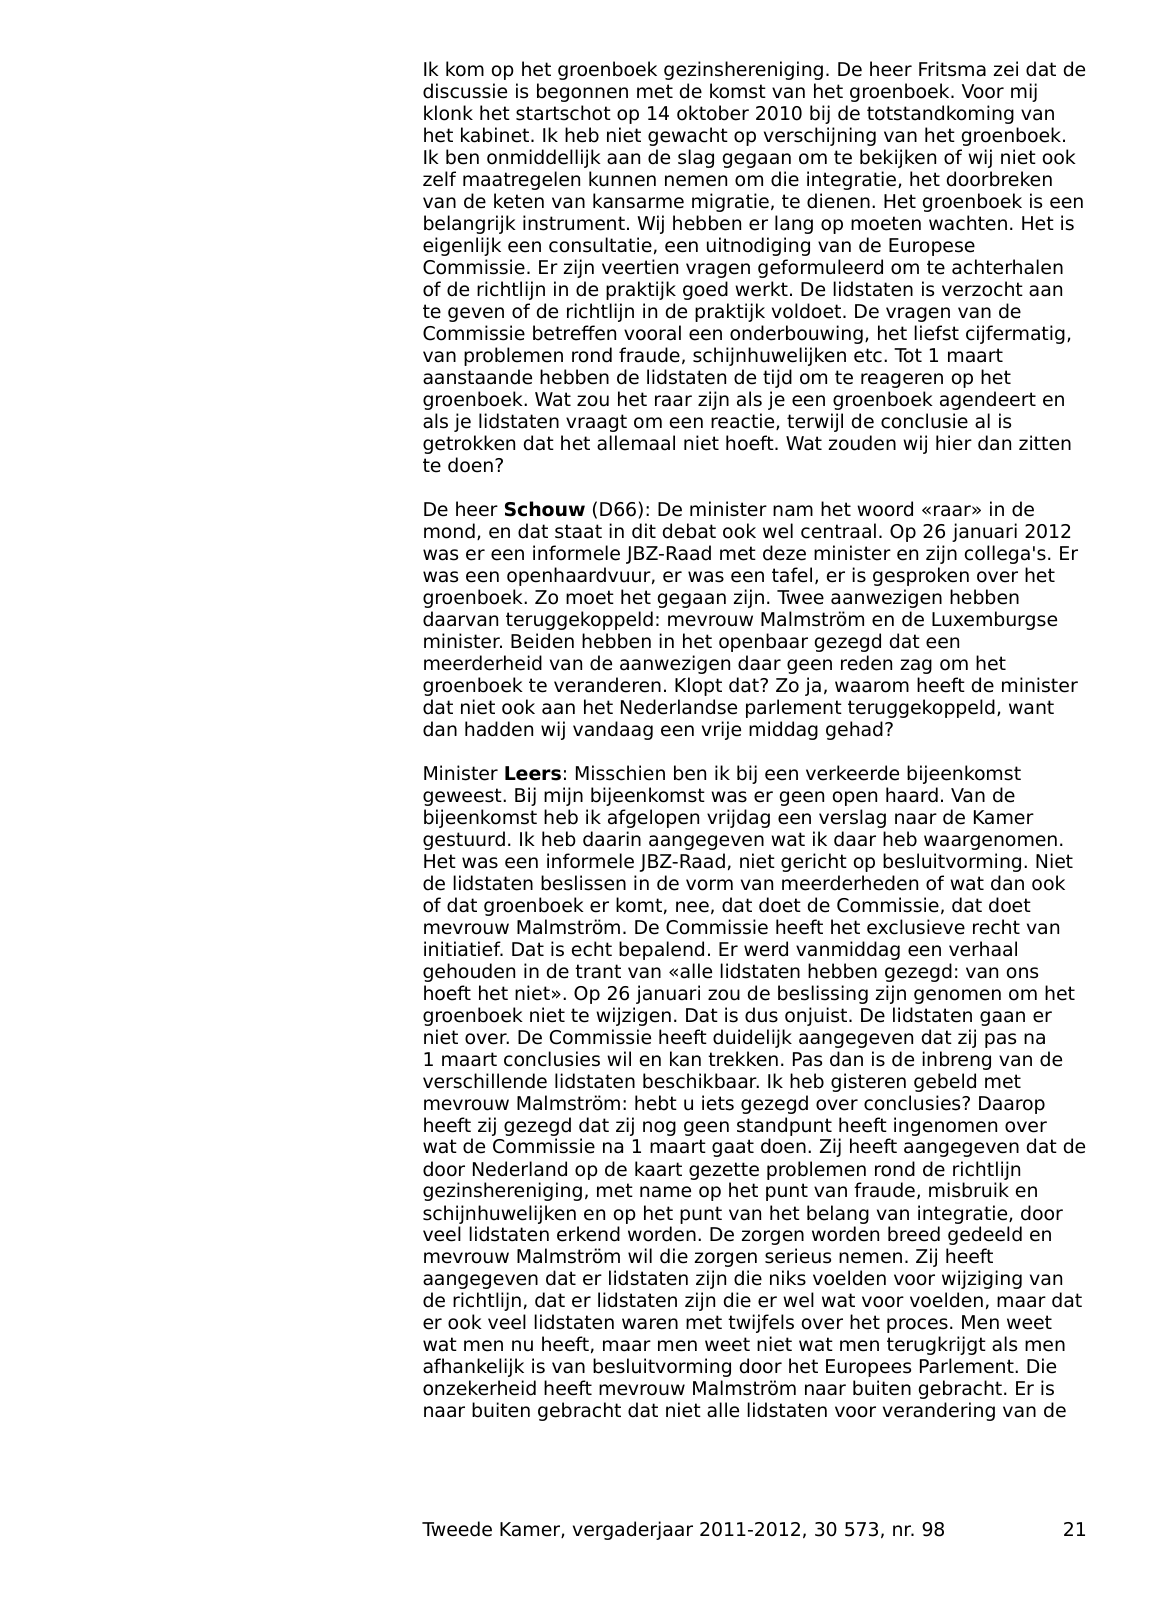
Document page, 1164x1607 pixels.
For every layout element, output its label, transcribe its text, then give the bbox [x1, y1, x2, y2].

text Ik kom op het groenboek gezinshereniging. De heer Fritsma zei dat de discussie is begonnen met de komst van het groenboek. Voor mij klonk het startschot op 14 oktober 2010 bij de totstandkoming van het kabinet. Ik heb niet gewacht op verschijning van het groenboek. Ik ben onmiddellijk aan de slag gegaan om te bekijken of wij niet ook zelf maatregelen kunnen nemen om die integratie, het doorbreken van de keten van kansarme migratie, te dienen. Het groenboek is een belangrijk instrument. Wij hebben er lang op moeten wachten. Het is eigenlijk een consultatie, een uitnodiging van de Europese Commissie. Er zijn veertien vragen geformuleerd om te achterhalen of de richtlijn in de praktijk goed werkt. De lidstaten is verzocht aan te geven of de richtlijn in de praktijk voldoet. De vragen van de Commissie betreffen vooral een onderbouwing, het liefst cijfermatig, van problemen rond fraude, schijnhuwelijken etc. Tot 1 maart aanstaande hebben de lidstaten de tijd om te reageren op het groenboek. Wat zou het raar zijn als je een groenboek agendeert en als je lidstaten vraagt om een reactie, terwijl de conclusie al is getrokken dat het allemaal niet hoeft. Wat zouden wij hier dan zitten te doen? [422, 59, 1087, 477]
text De heer Schouw (D66): De minister nam het woord «raar» in de mond, en dat staat in dit debat ook wel centraal. Op 26 januari 2012 was er een informele JBZ-Raad met deze minister en zijn collega's. Er was een openhaardvuur, er was een tafel, er is gesproken over het groenboek. Zo moet het gegaan zijn. Twee aanwezigen hebben daarvan teruggekoppeld: mevrouw Malmström en de Luxemburgse minister. Beiden hebben in het openbaar gezegd dat een meerderheid van de aanwezigen daar geen reden zag om het groenboek te veranderen. Klopt dat? Zo ja, waarom heeft de minister dat niet ook aan het Nederlandse parlement teruggekoppeld, want dan hadden wij vandaag een vrije middag gehad? [422, 499, 1087, 741]
text Minister Leers: Misschien ben ik bij een verkeerde bijeenkomst geweest. Bij mijn bijeenkomst was er geen open haard. Van de bijeenkomst heb ik afgelopen vrijdag een verslag naar de Kamer gestuurd. Ik heb daarin aangegeven wat ik daar heb waargenomen. Het was een informele JBZ-Raad, niet gericht op besluitvorming. Niet de lidstaten beslissen in de vorm van meerderheden of wat dan ook of dat groenboek er komt, nee, dat doet de Commissie, dat doet mevrouw Malmström. De Commissie heeft het exclusieve recht van initiatief. Dat is echt bepalend. Er werd vanmiddag een verhaal gehouden in de trant van «alle lidstaten hebben gezegd: van ons hoeft het niet». Op 26 januari zou de beslissing zijn genomen om het groenboek niet te wijzigen. Dat is dus onjuist. De lidstaten gaan er niet over. De Commissie heeft duidelijk aangegeven dat zij pas na 1 maart conclusies wil en kan trekken. Pas dan is de inbreng van de verschillende lidstaten beschikbaar. Ik heb gisteren gebeld met mevrouw Malmström: hebt u iets gezegd over conclusies? Daarop heeft zij gezegd dat zij nog geen standpunt heeft ingenomen over wat de Commissie na 1 maart gaat doen. Zij heeft aangegeven dat de door Nederland op de kaart gezette problemen rond de richtlijn gezinshereniging, met name op het punt van fraude, misbruik en schijnhuwelijken en op het punt van het belang van integratie, door veel lidstaten erkend worden. De zorgen worden breed gedeeld en mevrouw Malmström wil die zorgen serieus nemen. Zij heeft aangegeven dat er lidstaten zijn die niks voelden voor wijziging van de richtlijn, dat er lidstaten zijn die er wel wat voor voelden, maar dat er ook veel lidstaten waren met twijfels over het proces. Men weet wat men nu heeft, maar men weet niet wat men terugkrijgt als men afhankelijk is van besluitvorming door het Europees Parlement. Die onzekerheid heeft mevrouw Malmström naar buiten gebracht. Er is naar buiten gebracht dat niet alle lidstaten voor verandering van de [422, 763, 1087, 1422]
